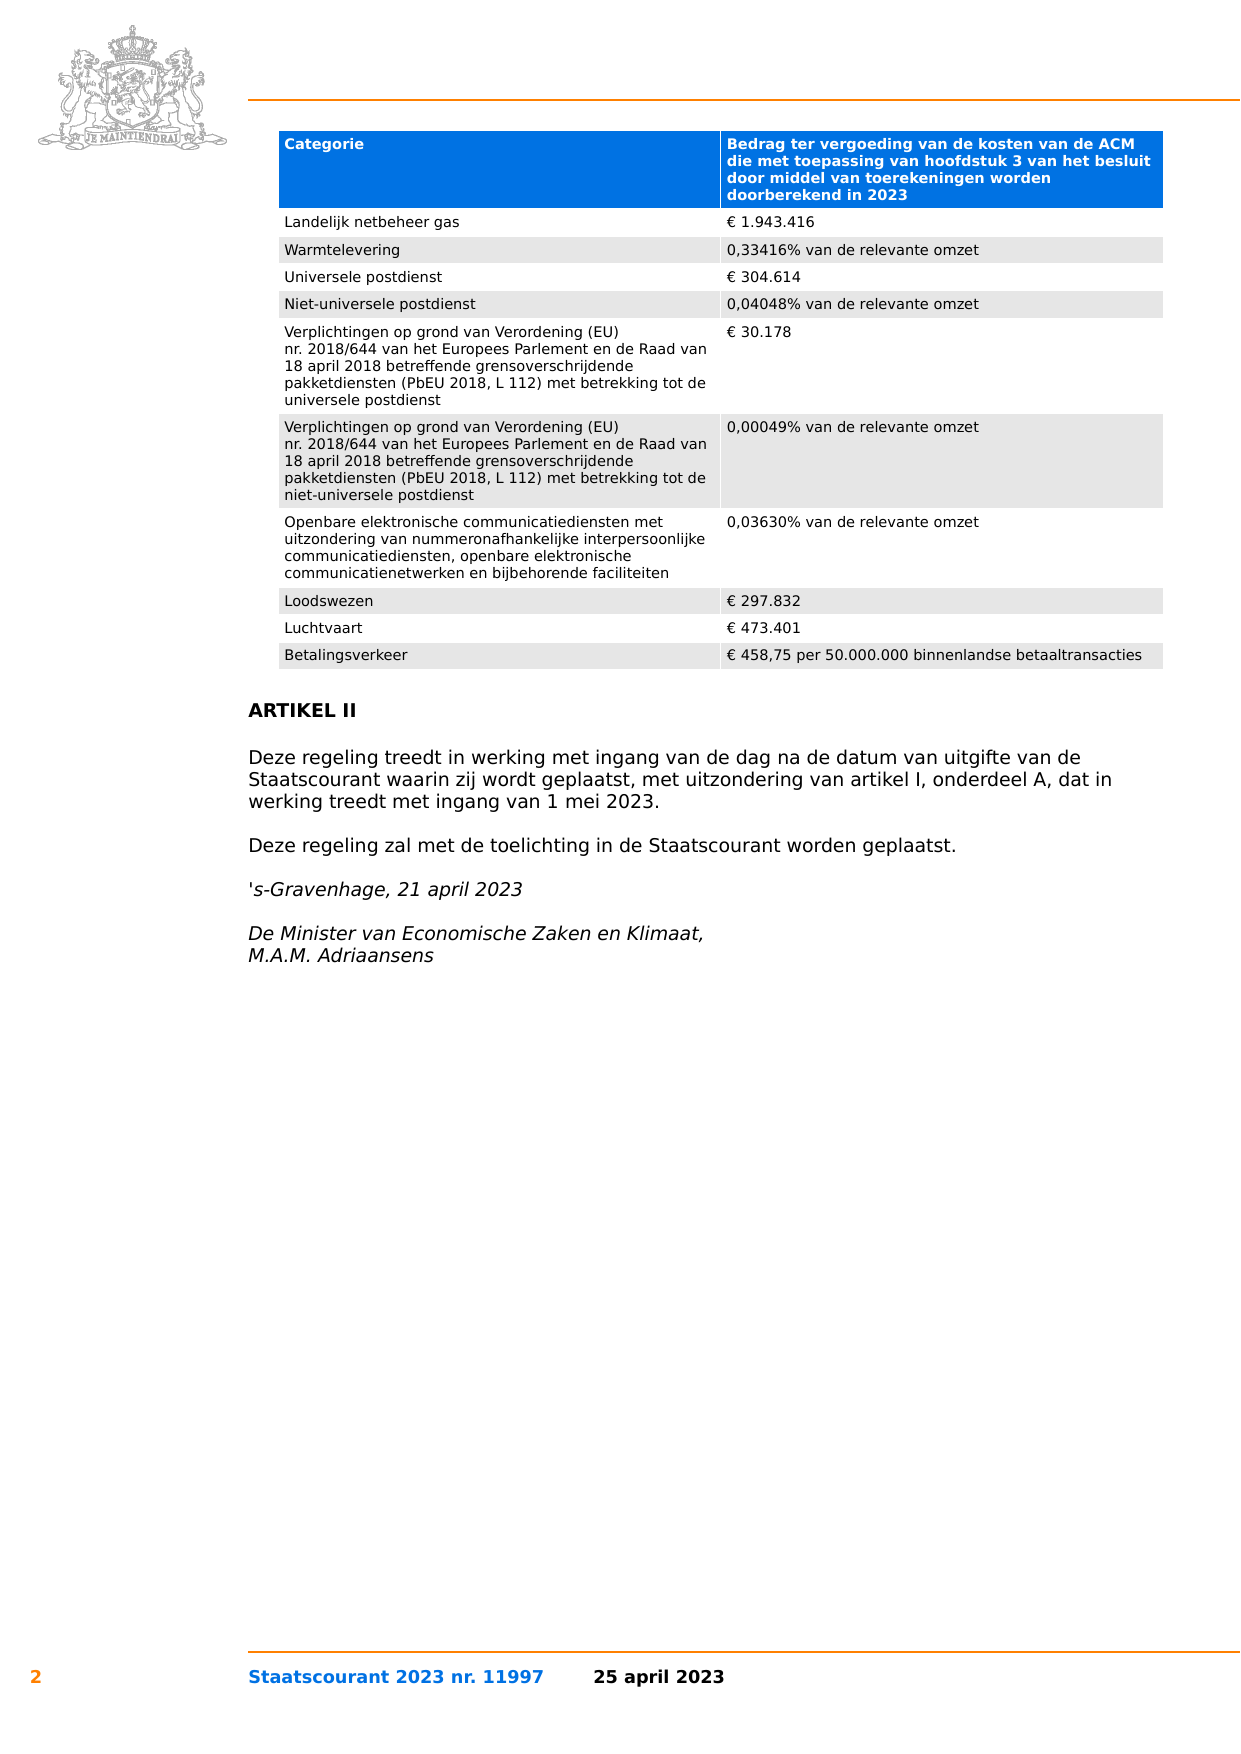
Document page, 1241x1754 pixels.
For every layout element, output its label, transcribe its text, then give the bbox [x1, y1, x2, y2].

table_cell Loodswezen [279, 588, 720, 614]
text Deze regeling treedt in werking met ingang van de dag na de datum van uitgifte van de Staatscourant waarin zij wordt geplaatst, met uitzondering van artikel I, onderdeel A, dat in werking treedt met ingang van 1 mei 2023. [248, 747, 1163, 813]
table_cell Verplichtingen op grond van Verordening (EU) nr. 2018/644 van het Europees Parlement en de Raad van 18 april 2018 betreffende grensoverschrijdende pakketdiensten (PbEU 2018, L 112) met betrekking tot de universele postdienst [279, 319, 720, 413]
table_cell 0,03630% van de relevante omzet [721, 510, 1163, 587]
text Deze regeling zal met de toelichting in de Staatscourant worden geplaatst. [248, 835, 1163, 857]
table_cell € 473.401 [721, 615, 1163, 642]
text 's-Gravenhage, 21 april 2023 [248, 879, 1163, 901]
picture [38, 25, 227, 150]
table_cell 0,00049% van de relevante omzet [721, 414, 1163, 508]
table_cell Verplichtingen op grond van Verordening (EU) nr. 2018/644 van het Europees Parlement en de Raad van 18 april 2018 betreffende grensoverschrijdende pakketdiensten (PbEU 2018, L 112) met betrekking tot de niet-universele postdienst [279, 414, 720, 508]
table_cell Niet-universele postdienst [279, 291, 720, 318]
table_cell € 1.943.416 [721, 209, 1163, 236]
table_cell € 304.614 [721, 264, 1163, 290]
table_cell Betalingsverkeer [279, 643, 720, 669]
table_cell Landelijk netbeheer gas [279, 209, 720, 236]
table_cell Universele postdienst [279, 264, 720, 290]
table_cell € 297.832 [721, 588, 1163, 614]
table_header Categorie [279, 131, 720, 208]
table_cell € 458,75 per 50.000.000 binnenlandse betaaltransacties [721, 643, 1163, 669]
table_header Bedrag ter vergoeding van de kosten van de ACM die met toepassing van hoofdstuk 3 van het besluit door middel van toerekeningen worden doorberekend in 2023 [721, 131, 1163, 208]
table_cell 0,04048% van de relevante omzet [721, 291, 1163, 318]
text De Minister van Economische Zaken en Klimaat, M.A.M. Adriaansens [248, 922, 1163, 966]
table_cell Openbare elektronische communicatiediensten met uitzondering van nummeronafhankelijke interpersoonlijke communicatiediensten, openbare elektronische communicatienetwerken en bijbehorende faciliteiten [279, 510, 720, 587]
table_cell 0,33416% van de relevante omzet [721, 237, 1163, 263]
table_cell Luchtvaart [279, 615, 720, 642]
table_cell € 30.178 [721, 319, 1163, 413]
table_cell Warmtelevering [279, 237, 720, 263]
subtitle ARTIKEL II [248, 700, 1163, 722]
